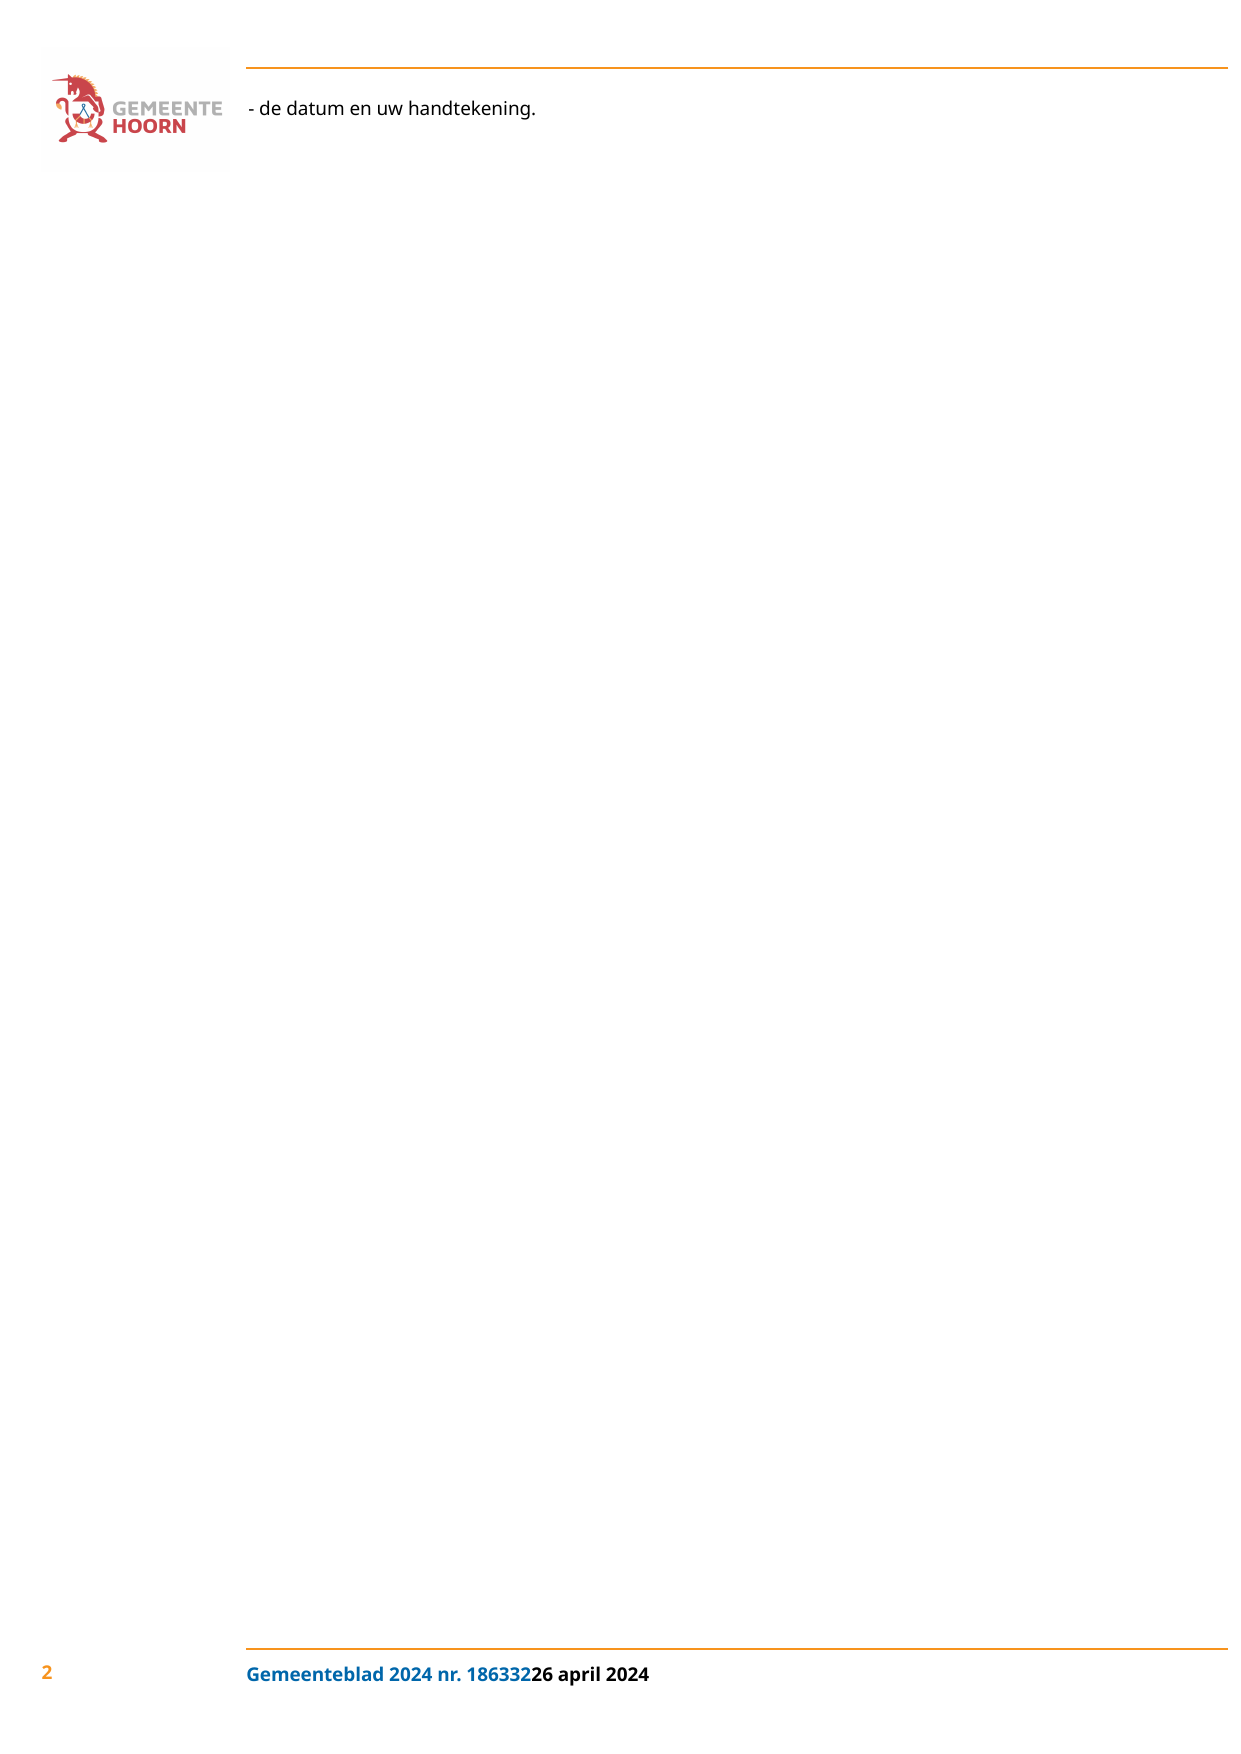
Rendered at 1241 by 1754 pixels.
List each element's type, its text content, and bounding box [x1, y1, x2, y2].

picture [41, 47, 231, 172]
text - de datum en uw handtekening. [248, 95, 1152, 121]
